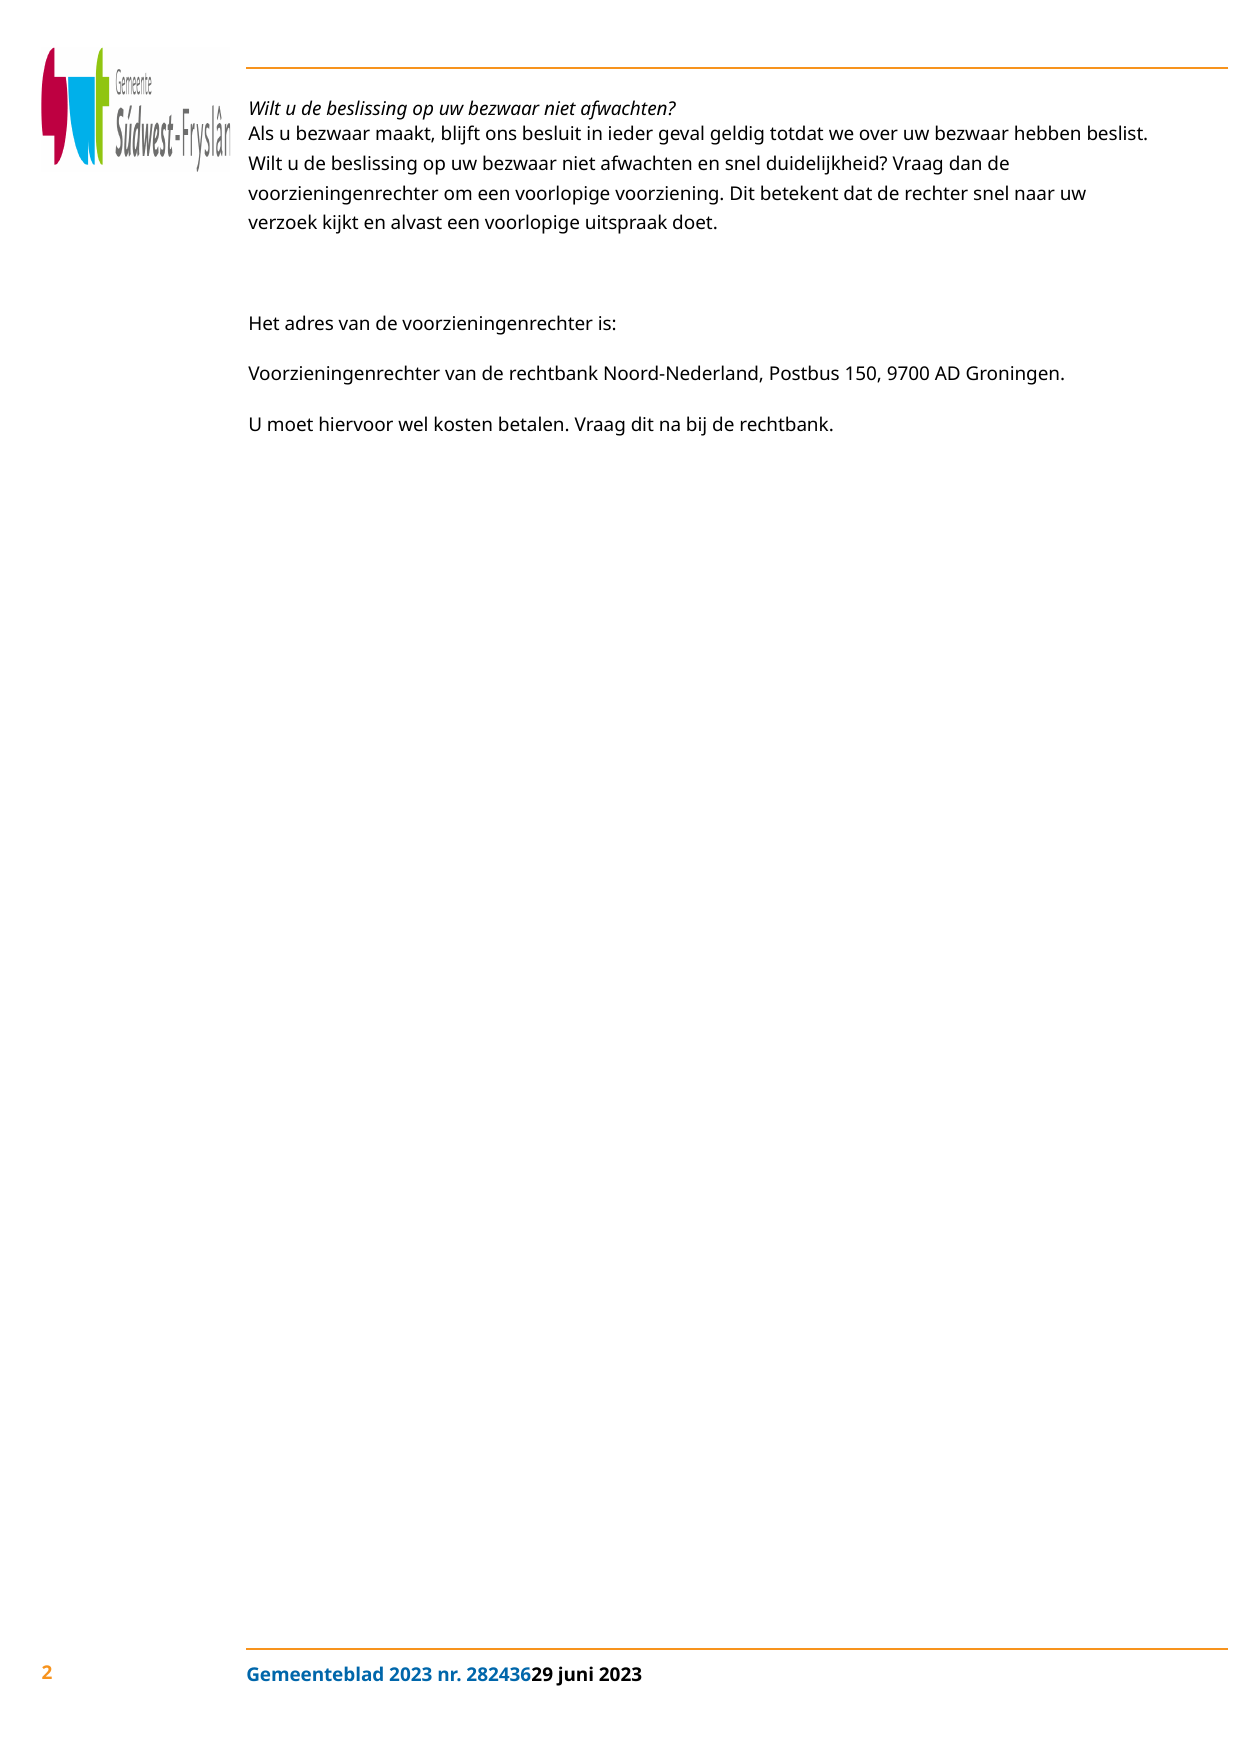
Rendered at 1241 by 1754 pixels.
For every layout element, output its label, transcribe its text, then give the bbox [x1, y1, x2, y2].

text Als u bezwaar maakt, blijft ons besluit in ieder geval geldig totdat we over uw bezwaar hebben beslist. Wilt u de beslissing op uw bezwaar niet afwachten en snel duidelijkheid? Vraag dan de voorzieningenrechter om een voorlopige voorziening. Dit betekent dat de rechter snel naar uw verzoek kijkt en alvast een voorlopige uitspraak doet. [248, 121, 1152, 235]
text Het adres van de voorzieningenrechter is: [248, 310, 1152, 336]
text Voorzieningenrechter van de rechtbank Noord-Nederland, Postbus 150, 9700 AD Groningen. [248, 361, 1152, 386]
picture [41, 47, 231, 172]
text U moet hiervoor wel kosten betalen. Vraag dit na bij de rechtbank. [248, 411, 1152, 437]
text Wilt u de beslissing op uw bezwaar niet afwachten? [248, 95, 1152, 121]
